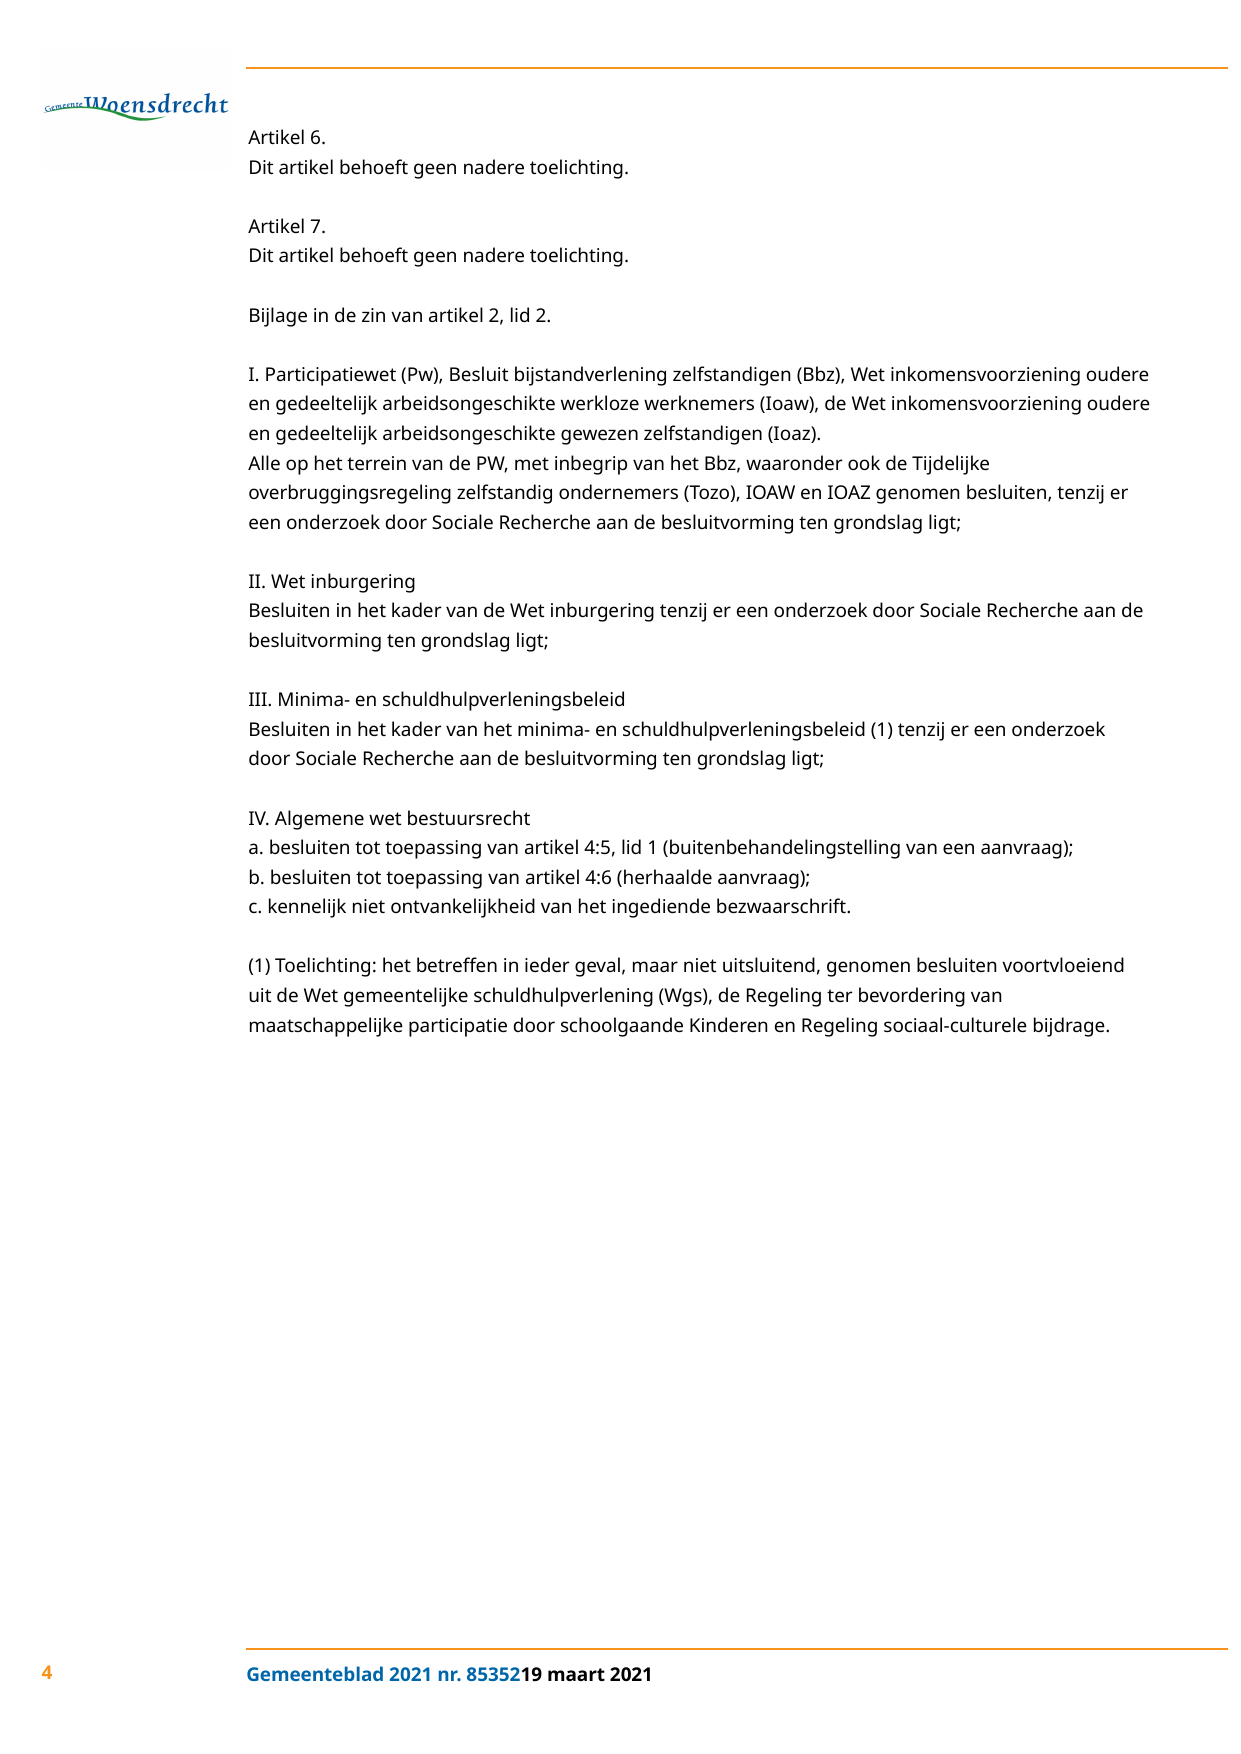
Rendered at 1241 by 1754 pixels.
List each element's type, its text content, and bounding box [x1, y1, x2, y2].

text I. Participatiewet (Pw), Besluit bijstandverlening zelfstandigen (Bbz), Wet inkomensvoorziening oudere en gedeeltelijk arbeidsongeschikte werkloze werknemers (Ioaw), de Wet inkomensvoorziening oudere en gedeeltelijk arbeidsongeschikte gewezen zelfstandigen (Ioaz). [248, 361, 1152, 446]
text a. besluiten tot toepassing van artikel 4:5, lid 1 (buitenbehandelingstelling van een aanvraag); [248, 834, 1152, 860]
text Dit artikel behoeft geen nadere toelichting. [248, 154, 1152, 180]
text II. Wet inburgering [248, 568, 1152, 594]
text IV. Algemene wet bestuursrecht [248, 805, 1152, 831]
text III. Minima- en schuldhulpverleningsbeleid [248, 686, 1152, 712]
text (1) Toelichting: het betreffen in ieder geval, maar niet uitsluitend, genomen besluiten voortvloeiend uit de Wet gemeentelijke schuldhulpverlening (Wgs), de Regeling ter bevordering van maatschappelijke participatie door schoolgaande Kinderen en Regeling sociaal-culturele bijdrage. [248, 953, 1152, 1038]
text b. besluiten tot toepassing van artikel 4:6 (herhaalde aanvraag); [248, 864, 1152, 890]
text Besluiten in het kader van het minima- en schuldhulpverleningsbeleid (1) tenzij er een onderzoek door Sociale Recherche aan de besluitvorming ten grondslag ligt; [248, 716, 1152, 771]
text Bijlage in de zin van artikel 2, lid 2. [248, 302, 1152, 328]
text Besluiten in het kader van de Wet inburgering tenzij er een onderzoek door Sociale Recherche aan de besluitvorming ten grondslag ligt; [248, 598, 1152, 653]
text Artikel 6. [248, 124, 1152, 150]
picture [41, 47, 231, 172]
text Alle op het terrein van de PW, met inbegrip van het Bbz, waaronder ook de Tijdelijke overbruggingsregeling zelfstandig ondernemers (Tozo), IOAW en IOAZ genomen besluiten, tenzij er een onderzoek door Sociale Recherche aan de besluitvorming ten grondslag ligt; [248, 450, 1152, 535]
text Artikel 7. [248, 213, 1152, 239]
text Dit artikel behoeft geen nadere toelichting. [248, 243, 1152, 268]
text c. kennelijk niet ontvankelijkheid van het ingediende bezwaarschrift. [248, 893, 1152, 919]
